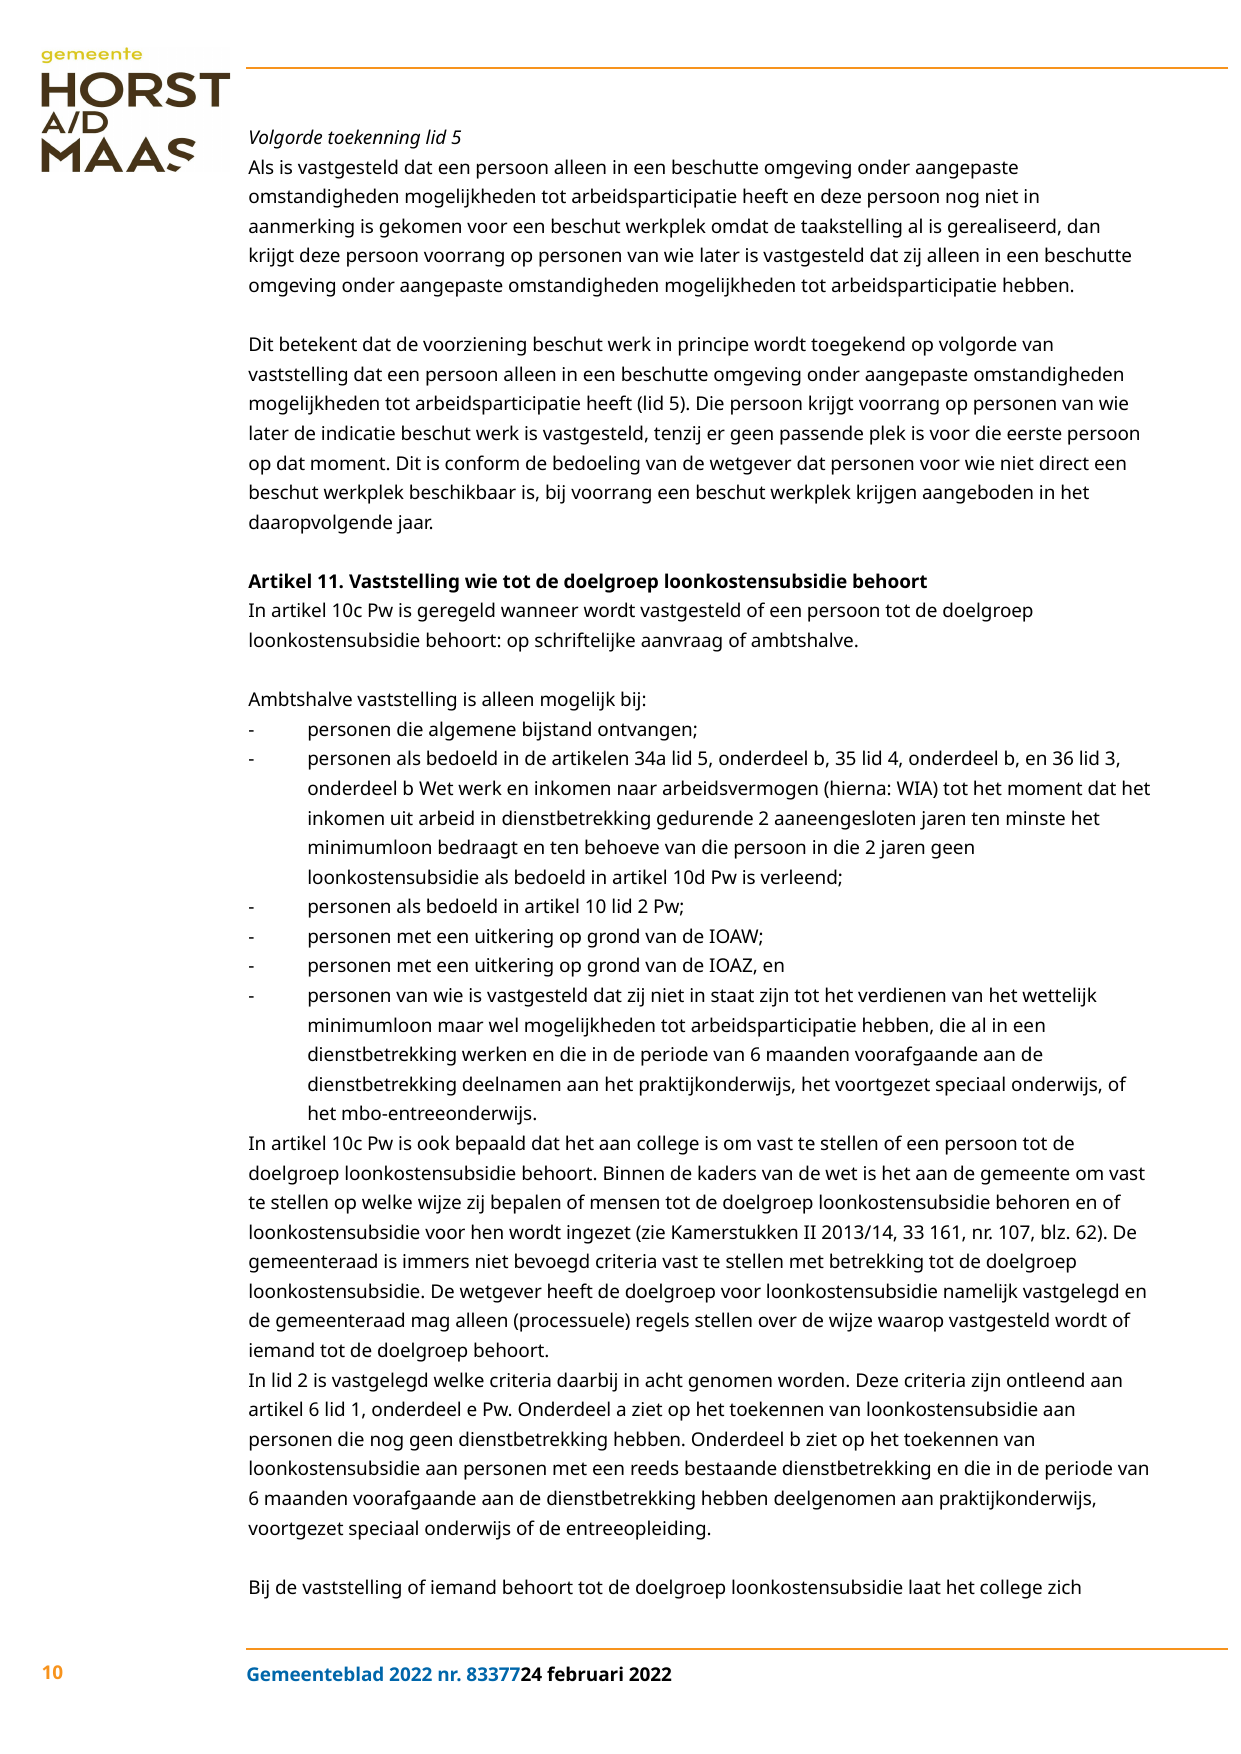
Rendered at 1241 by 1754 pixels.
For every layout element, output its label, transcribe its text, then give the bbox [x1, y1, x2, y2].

text Ambtshalve vaststelling is alleen mogelijk bij: [248, 686, 1152, 712]
text Artikel 11. Vaststelling wie tot de doelgroep loonkostensubsidie behoort [248, 568, 1152, 594]
list personen met een uitkering op grond van de IOAW; [248, 923, 1152, 949]
text In lid 2 is vastgelegd welke criteria daarbij in acht genomen worden. Deze criteria zijn ontleend aan artikel 6 lid 1, onderdeel e Pw. Onderdeel a ziet op het toekennen van loonkostensubsidie aan personen die nog geen dienstbetrekking hebben. Onderdeel b ziet op het toekennen van loonkostensubsidie aan personen met een reeds bestaande dienstbetrekking en die in de periode van 6 maanden voorafgaande aan de dienstbetrekking hebben deelgenomen aan praktijkonderwijs, voortgezet speciaal onderwijs of de entreeopleiding. [248, 1367, 1152, 1541]
picture [41, 47, 231, 172]
text Als is vastgesteld dat een persoon alleen in een beschutte omgeving onder aangepaste omstandigheden mogelijkheden tot arbeidsparticipatie heeft en deze persoon nog niet in aanmerking is gekomen voor een beschut werkplek omdat de taakstelling al is gerealiseerd, dan krijgt deze persoon voorrang op personen van wie later is vastgesteld dat zij alleen in een beschutte omgeving onder aangepaste omstandigheden mogelijkheden tot arbeidsparticipatie hebben. [248, 154, 1152, 298]
text Volgorde toekenning lid 5 [248, 124, 1152, 150]
list personen als bedoeld in de artikelen 34a lid 5, onderdeel b, 35 lid 4, onderdeel b, en 36 lid 3, onderdeel b Wet werk en inkomen naar arbeidsvermogen (hierna: WIA) tot het moment dat het inkomen uit arbeid in dienstbetrekking gedurende 2 aaneengesloten jaren ten minste het minimumloon bedraagt en ten behoeve van die persoon in die 2 jaren geen loonkostensubsidie als bedoeld in artikel 10d Pw is verleend; [248, 746, 1152, 890]
list personen die algemene bijstand ontvangen; [248, 716, 1152, 742]
text Dit betekent dat de voorziening beschut werk in principe wordt toegekend op volgorde van vaststelling dat een persoon alleen in een beschutte omgeving onder aangepaste omstandigheden mogelijkheden tot arbeidsparticipatie heeft (lid 5). Die persoon krijgt voorrang op personen van wie later de indicatie beschut werk is vastgesteld, tenzij er geen passende plek is voor die eerste persoon op dat moment. Dit is conform de bedoeling van de wetgever dat personen voor wie niet direct een beschut werkplek beschikbaar is, bij voorrang een beschut werkplek krijgen aangeboden in het daaropvolgende jaar. [248, 331, 1152, 535]
text In artikel 10c Pw is ook bepaald dat het aan college is om vast te stellen of een persoon tot de doelgroep loonkostensubsidie behoort. Binnen de kaders van de wet is het aan de gemeente om vast te stellen op welke wijze zij bepalen of mensen tot de doelgroep loonkostensubsidie behoren en of loonkostensubsidie voor hen wordt ingezet (zie Kamerstukken II 2013/14, 33 161, nr. 107, blz. 62). De gemeenteraad is immers niet bevoegd criteria vast te stellen met betrekking tot de doelgroep loonkostensubsidie. De wetgever heeft de doelgroep voor loonkostensubsidie namelijk vastgelegd en de gemeenteraad mag alleen (processuele) regels stellen over de wijze waarop vastgesteld wordt of iemand tot de doelgroep behoort. [248, 1130, 1152, 1363]
list personen met een uitkering op grond van de IOAZ, en [248, 953, 1152, 978]
text Bij de vaststelling of iemand behoort tot de doelgroep loonkostensubsidie laat het college zich [248, 1574, 1152, 1600]
list personen van wie is vastgesteld dat zij niet in staat zijn tot het verdienen van het wettelijk minimumloon maar wel mogelijkheden tot arbeidsparticipatie hebben, die al in een dienstbetrekking werken en die in de periode van 6 maanden voorafgaande aan de dienstbetrekking deelnamen aan het praktijkonderwijs, het voortgezet speciaal onderwijs, of het mbo-entreeonderwijs. [248, 982, 1152, 1126]
list personen als bedoeld in artikel 10 lid 2 Pw; [248, 893, 1152, 919]
text In artikel 10c Pw is geregeld wanneer wordt vastgesteld of een persoon tot de doelgroep loonkostensubsidie behoort: op schriftelijke aanvraag of ambtshalve. [248, 598, 1152, 653]
